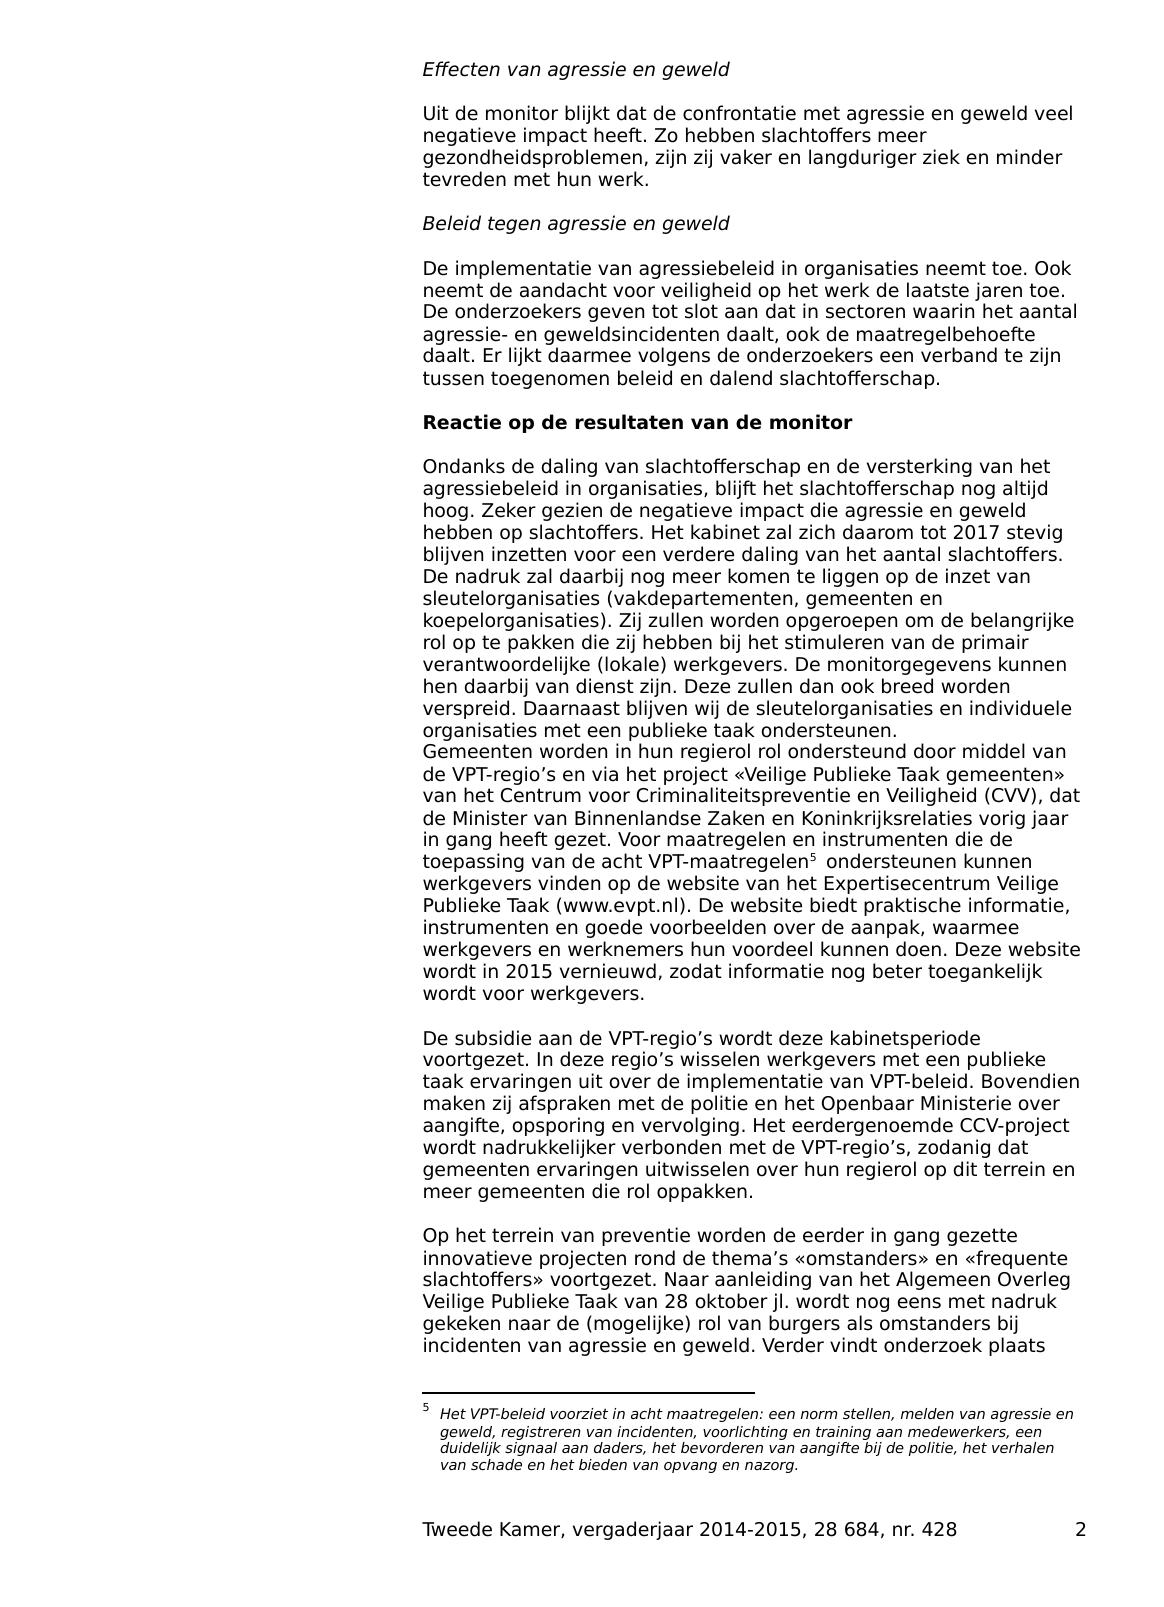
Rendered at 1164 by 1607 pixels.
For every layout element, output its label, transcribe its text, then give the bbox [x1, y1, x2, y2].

text Ondanks de daling van slachtofferschap en de versterking van het agressiebeleid in organisaties, blijft het slachtofferschap nog altijd hoog. Zeker gezien de negatieve impact die agressie en geweld hebben op slachtoffers. Het kabinet zal zich daarom tot 2017 stevig blijven inzetten voor een verdere daling van het aantal slachtoffers. De nadruk zal daarbij nog meer komen te liggen op de inzet van sleutelorganisaties (vakdepartementen, gemeenten en koepelorganisaties). Zij zullen worden opgeroepen om de belangrijke rol op te pakken die zij hebben bij het stimuleren van de primair verantwoordelijke (lokale) werkgevers. De monitorgegevens kunnen hen daarbij van dienst zijn. Deze zullen dan ook breed worden verspreid. Daarnaast blijven wij de sleutelorganisaties en individuele organisaties met een publieke taak ondersteunen. [422, 456, 1087, 741]
text Op het terrein van preventie worden de eerder in gang gezette innovatieve projecten rond de thema’s «omstanders» en «frequente slachtoffers» voortgezet. Naar aanleiding van het Algemeen Overleg Veilige Publieke Taak van 28 oktober jl. wordt nog eens met nadruk gekeken naar de (mogelijke) rol van burgers als omstanders bij incidenten van agressie en geweld. Verder vindt onderzoek plaats [422, 1225, 1087, 1357]
text De subsidie aan de VPT-regio’s wordt deze kabinetsperiode voortgezet. In deze regio’s wisselen werkgevers met een publieke taak ervaringen uit over de implementatie van VPT-beleid. Bovendien maken zij afspraken met de politie en het Openbaar Ministerie over aangifte, opsporing en vervolging. Het eerdergenoemde CCV-project wordt nadrukkelijker verbonden met de VPT-regio’s, zodanig dat gemeenten ervaringen uitwisselen over hun regierol op dit terrein en meer gemeenten die rol oppakken. [422, 1027, 1087, 1203]
text De implementatie van agressiebeleid in organisaties neemt toe. Ook neemt de aandacht voor veiligheid op het werk de laatste jaren toe. De onderzoekers geven tot slot aan dat in sectoren waarin het aantal agressie- en geweldsincidenten daalt, ook de maatregelbehoefte daalt. Er lijkt daarmee volgens de onderzoekers een verband te zijn tussen toegenomen beleid en dalend slachtofferschap. [422, 257, 1087, 389]
text Het VPT-beleid voorziet in acht maatregelen: een norm stellen, melden van agressie en geweld, registreren van incidenten, voorlichting en training aan medewerkers, een duidelijk signaal aan daders, het bevorderen van aangifte bij de politie, het verhalen van schade en het bieden van opvang en nazorg. [422, 1402, 1087, 1474]
subtitle Effecten van agressie en geweld [422, 59, 1087, 81]
text Uit de monitor blijkt dat de confrontatie met agressie en geweld veel negatieve impact heeft. Zo hebben slachtoffers meer gezondheidsproblemen, zijn zij vaker en langduriger ziek en minder tevreden met hun werk. [422, 103, 1087, 191]
subtitle Beleid tegen agressie en geweld [422, 213, 1087, 235]
subtitle Reactie op de resultaten van de monitor [422, 412, 1087, 433]
text Gemeenten worden in hun regierol rol ondersteund door middel van de VPT-regio’s en via het project «Veilige Publieke Taak gemeenten» van het Centrum voor Criminaliteitspreventie en Veiligheid (CVV), dat de Minister van Binnenlandse Zaken en Koninkrijksrelaties vorig jaar in gang heeft gezet. Voor maatregelen en instrumenten die de toepassing van de acht VPT-maatregelen ondersteunen kunnen werkgevers vinden op de website van het Expertisecentrum Veilige Publieke Taak (www.evpt.nl). De website biedt praktische informatie, instrumenten en goede voorbeelden over de aanpak, waarmee werkgevers en werknemers hun voordeel kunnen doen. Deze website wordt in 2015 vernieuwd, zodat informatie nog beter toegankelijk wordt voor werkgevers. [422, 741, 1087, 1005]
